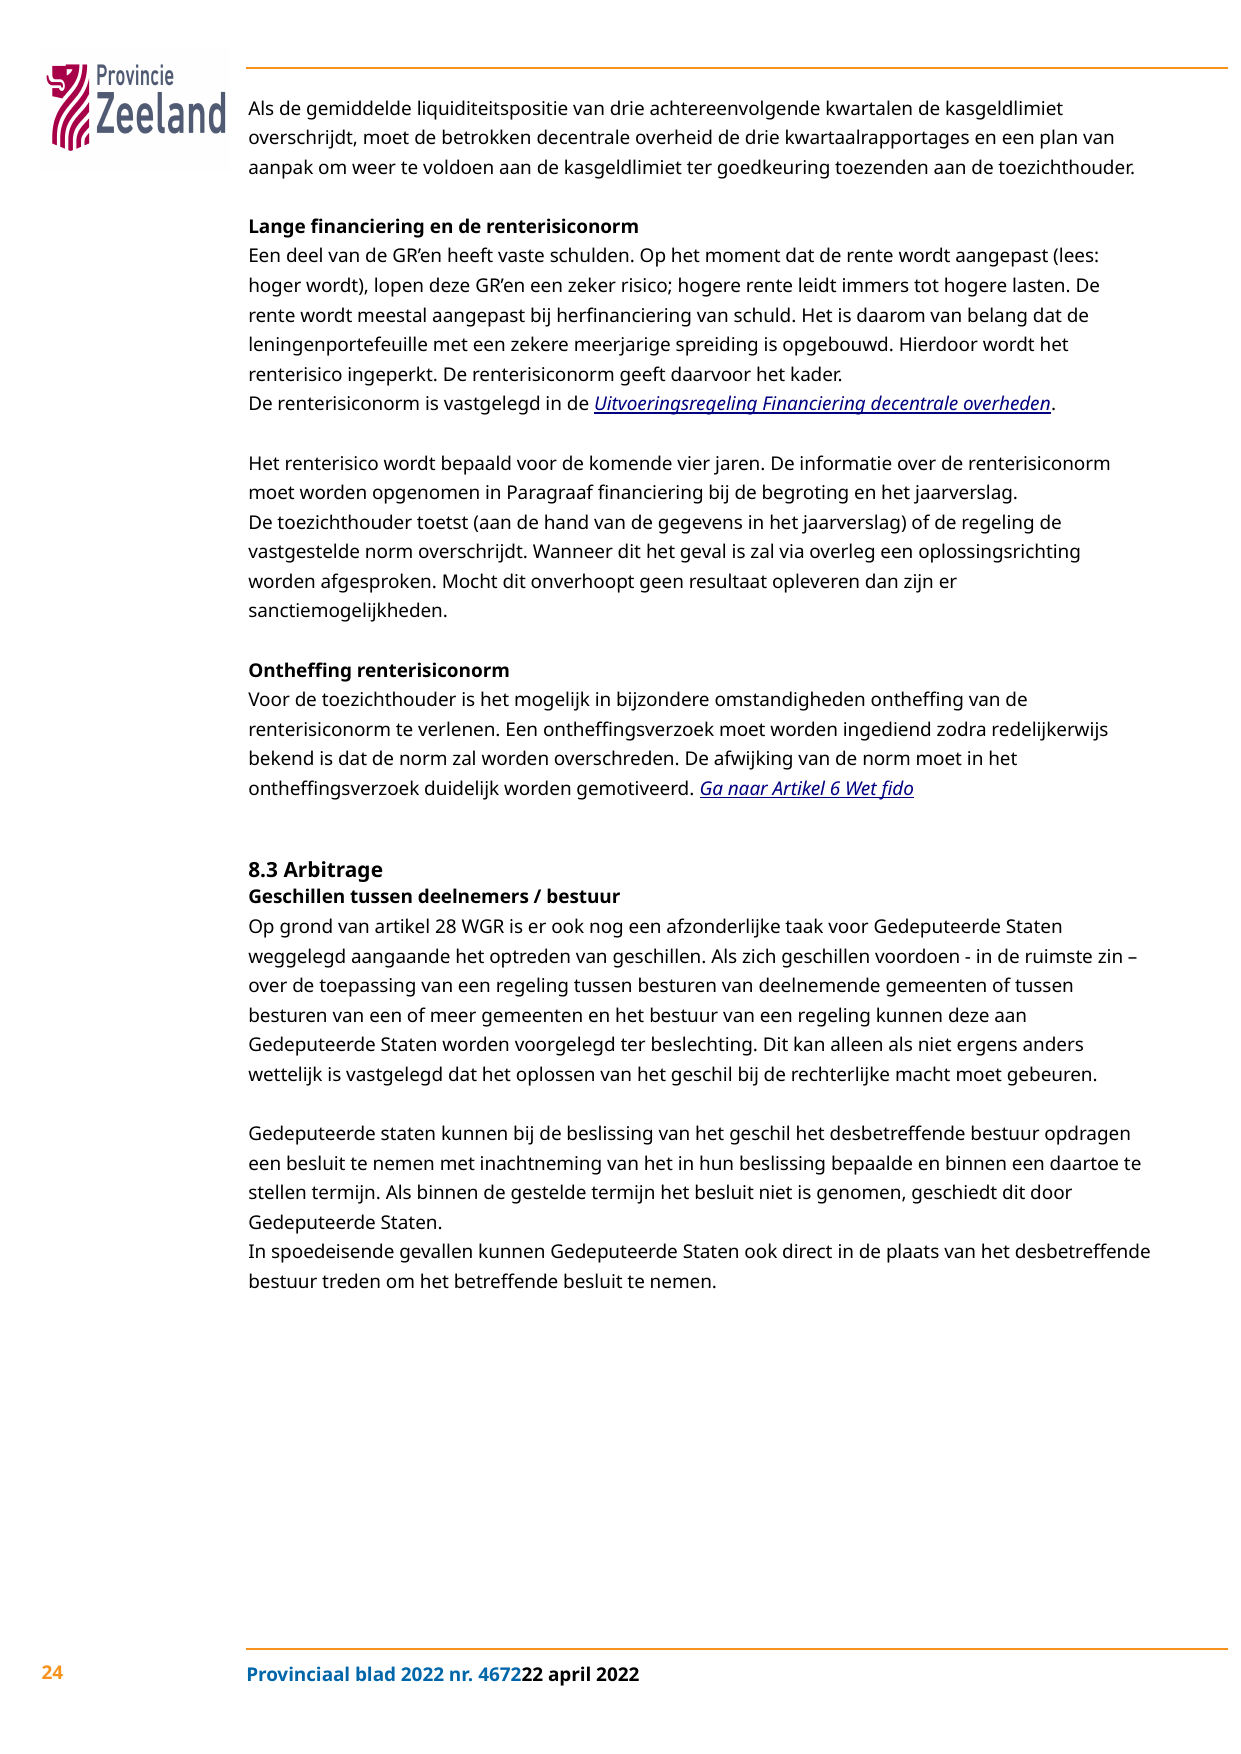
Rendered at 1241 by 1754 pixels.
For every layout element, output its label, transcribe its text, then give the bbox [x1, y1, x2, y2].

text Geschillen tussen deelnemers / bestuur [248, 884, 1152, 909]
text In spoedeisende gevallen kunnen Gedeputeerde Staten ook direct in de plaats van het desbetreffende bestuur treden om het betreffende besluit te nemen. [248, 1239, 1152, 1294]
text Ontheffing renterisiconorm [248, 657, 1152, 683]
text De toezichthouder toetst (aan de hand van de gegevens in het jaarverslag) of de regeling de vastgestelde norm overschrijdt. Wanneer dit het geval is zal via overleg een oplossingsrichting worden afgesproken. Mocht dit onverhoopt geen resultaat opleveren dan zijn er sanctiemogelijkheden. [248, 509, 1152, 623]
text Op grond van artikel 28 WGR is er ook nog een afzonderlijke taak voor Gedeputeerde Staten weggelegd aangaande het optreden van geschillen. Als zich geschillen voordoen - in de ruimste zin – over de toepassing van een regeling tussen besturen van deelnemende gemeenten of tussen besturen van een of meer gemeenten en het bestuur van een regeling kunnen deze aan Gedeputeerde Staten worden voorgelegd ter beslechting. Dit kan alleen als niet ergens anders wettelijk is vastgelegd dat het oplossen van het geschil bij de rechterlijke macht moet gebeuren. [248, 913, 1152, 1087]
text Het renterisico wordt bepaald voor de komende vier jaren. De informatie over de renterisiconorm moet worden opgenomen in Paragraaf financiering bij de begroting en het jaarverslag. [248, 450, 1152, 505]
text Lange financiering en de renterisiconorm [248, 213, 1152, 239]
text Gedeputeerde staten kunnen bij de beslissing van het geschil het desbetreffende bestuur opdragen een besluit te nemen met inachtneming van het in hun beslissing bepaalde en binnen een daartoe te stellen termijn. Als binnen de gestelde termijn het besluit niet is genomen, geschiedt dit door Gedeputeerde Staten. [248, 1120, 1152, 1235]
text 8.3 Arbitrage [248, 855, 1152, 884]
text Een deel van de GR’en heeft vaste schulden. Op het moment dat de rente wordt aangepast (lees: hoger wordt), lopen deze GR’en een zeker risico; hogere rente leidt immers tot hogere lasten. De rente wordt meestal aangepast bij herfinanciering van schuld. Het is daarom van belang dat de leningenportefeuille met een zekere meerjarige spreiding is opgebouwd. Hierdoor wordt het renterisico ingeperkt. De renterisiconorm geeft daarvoor het kader. [248, 243, 1152, 387]
picture [41, 47, 231, 172]
text Voor de toezichthouder is het mogelijk in bijzondere omstandigheden ontheffing van de renterisiconorm te verlenen. Een ontheffingsverzoek moet worden ingediend zodra redelijkerwijs bekend is dat de norm zal worden overschreden. De afwijking van de norm moet in het ontheffingsverzoek duidelijk worden gemotiveerd. Ga naar Artikel 6 Wet fido [248, 686, 1152, 801]
text De renterisiconorm is vastgelegd in de Uitvoeringsregeling Financiering decentrale overheden. [248, 391, 1152, 416]
text Als de gemiddelde liquiditeitspositie van drie achtereenvolgende kwartalen de kasgeldlimiet overschrijdt, moet de betrokken decentrale overheid de drie kwartaalrapportages en een plan van aanpak om weer te voldoen aan de kasgeldlimiet ter goedkeuring toezenden aan de toezichthouder. [248, 95, 1152, 180]
